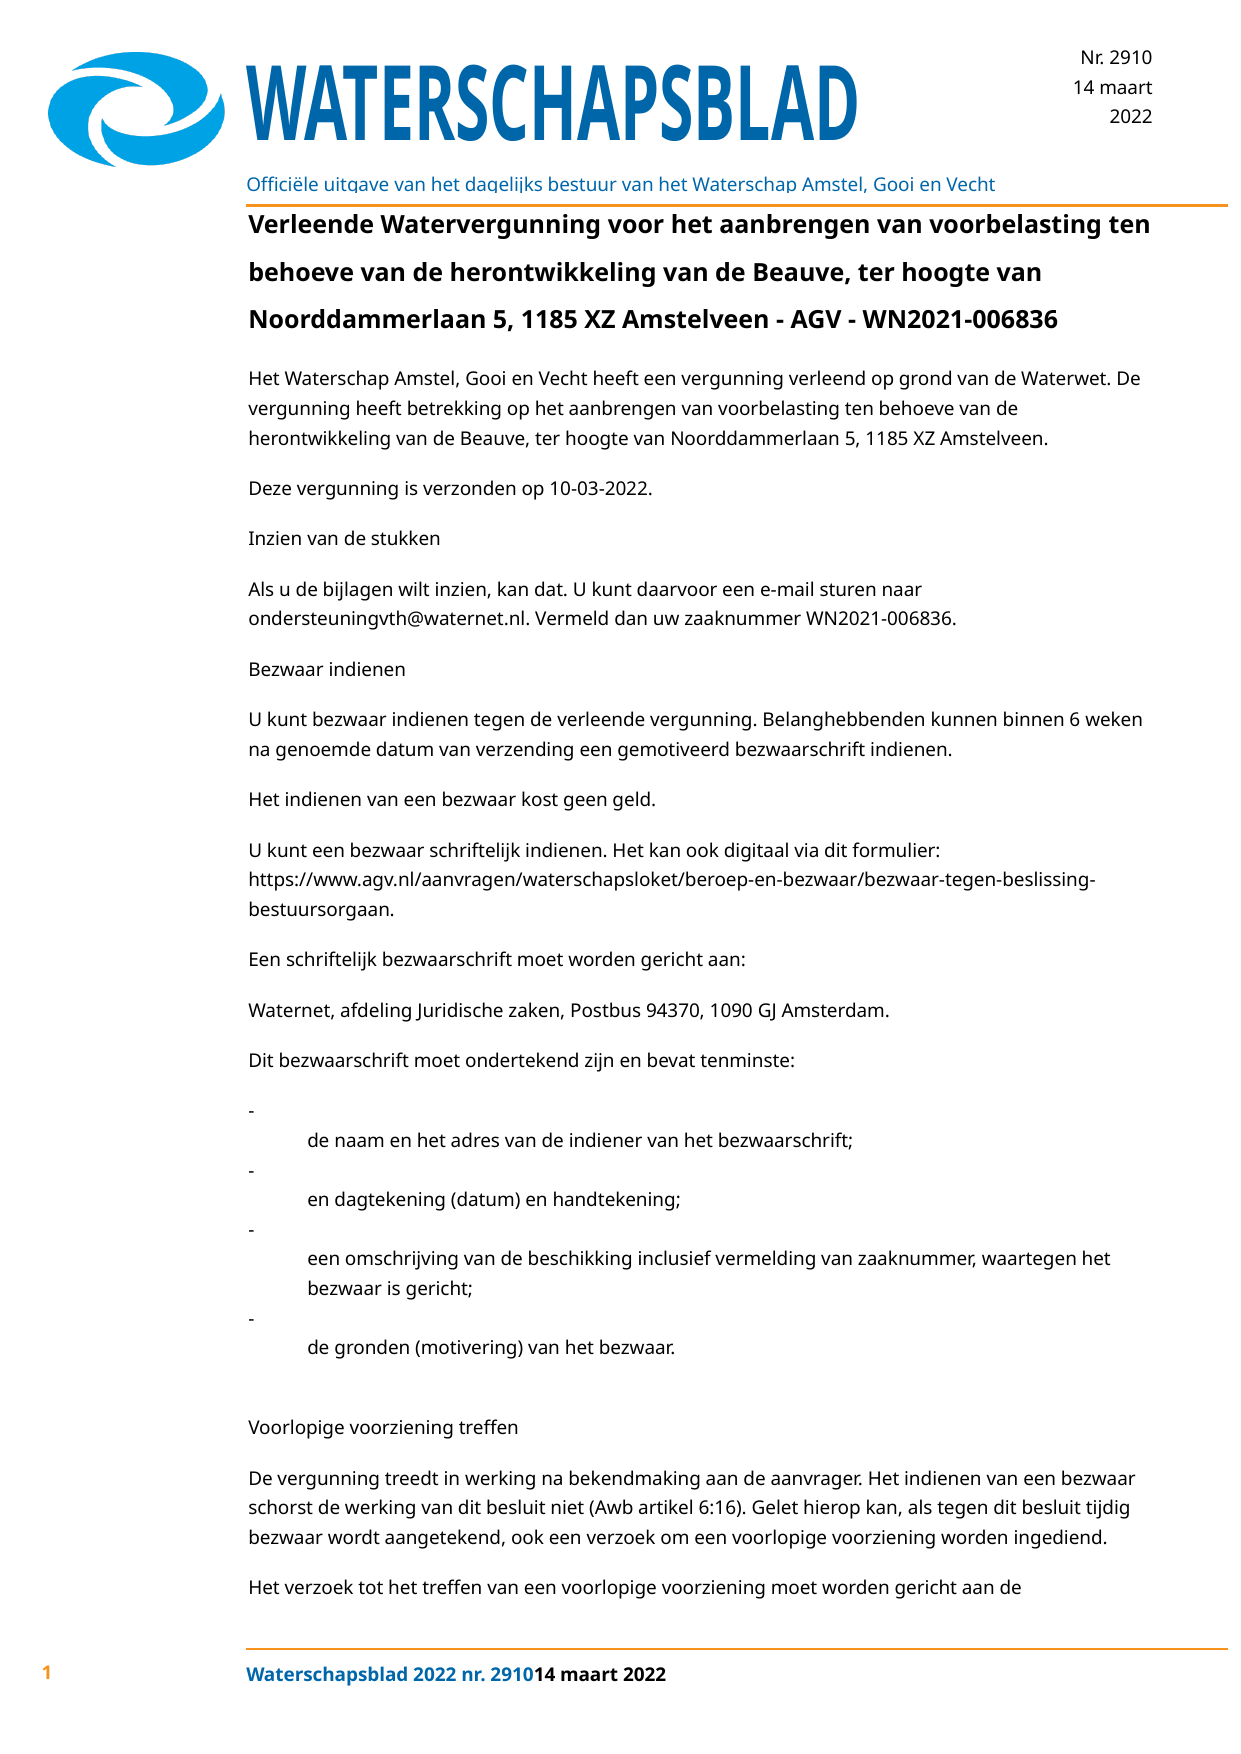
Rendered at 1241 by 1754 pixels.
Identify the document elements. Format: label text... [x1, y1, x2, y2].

text Waternet, afdeling Juridische zaken, Postbus 94370, 1090 GJ Amsterdam. [248, 997, 1152, 1022]
text Deze vergunning is verzonden op 10-03-2022. [248, 475, 1152, 501]
text Voorlopige voorziening treffen [248, 1414, 1152, 1440]
text Bezwaar indienen [248, 656, 1152, 682]
text Inzien van de stukken [248, 526, 1152, 551]
picture [41, 47, 231, 172]
text De vergunning treedt in werking na bekendmaking aan de aanvrager. Het indienen van een bezwaar schorst de werking van dit besluit niet (Awb artikel 6:16). Gelet hierop kan, als tegen dit besluit tijdig bezwaar wordt aangetekend, ook een verzoek om een voorlopige voorziening worden ingediend. [248, 1465, 1152, 1549]
text Verleende Watervergunning voor het aanbrengen van voorbelasting ten behoeve van de herontwikkeling van de Beauve, ter hoogte van Noorddammerlaan 5, 1185 XZ Amstelveen - AGV - WN2021-006836 [248, 207, 1152, 336]
text Het verzoek tot het treffen van een voorlopige voorziening moet worden gericht aan de [248, 1574, 1152, 1600]
list de naam en het adres van de indiener van het bezwaarschrift; [248, 1127, 1152, 1153]
text U kunt een bezwaar schriftelijk indienen. Het kan ook digitaal via dit formulier: https://www.agv.nl/aanvragen/waterschapsloket/beroep-en-bezwaar/bezwaar-tegen-beslissing-bestuursorgaan. [248, 837, 1152, 922]
text Dit bezwaarschrift moet ondertekend zijn en bevat tenminste: [248, 1047, 1152, 1073]
list de gronden (motivering) van het bezwaar. [248, 1334, 1152, 1360]
list een omschrijving van de beschikking inclusief vermelding van zaaknummer, waartegen het bezwaar is gericht; [248, 1246, 1152, 1301]
text U kunt bezwaar indienen tegen de verleende vergunning. Belanghebbenden kunnen binnen 6 weken na genoemde datum van verzending een gemotiveerd bezwaarschrift indienen. [248, 706, 1152, 762]
text Als u de bijlagen wilt inzien, kan dat. U kunt daarvoor een e-mail sturen naar ondersteuningvth@waternet.nl. Vermeld dan uw zaaknummer WN2021-006836. [248, 576, 1152, 631]
text Het indienen van een bezwaar kost geen geld. [248, 786, 1152, 812]
list en dagtekening (datum) en handtekening; [248, 1186, 1152, 1212]
text Het Waterschap Amstel, Gooi en Vecht heeft een vergunning verleend op grond van de Waterwet. De vergunning heeft betrekking op het aanbrengen van voorbelasting ten behoeve van de herontwikkeling van de Beauve, ter hoogte van Noorddammerlaan 5, 1185 XZ Amstelveen. [248, 366, 1152, 450]
text Een schriftelijk bezwaarschrift moet worden gericht aan: [248, 946, 1152, 972]
